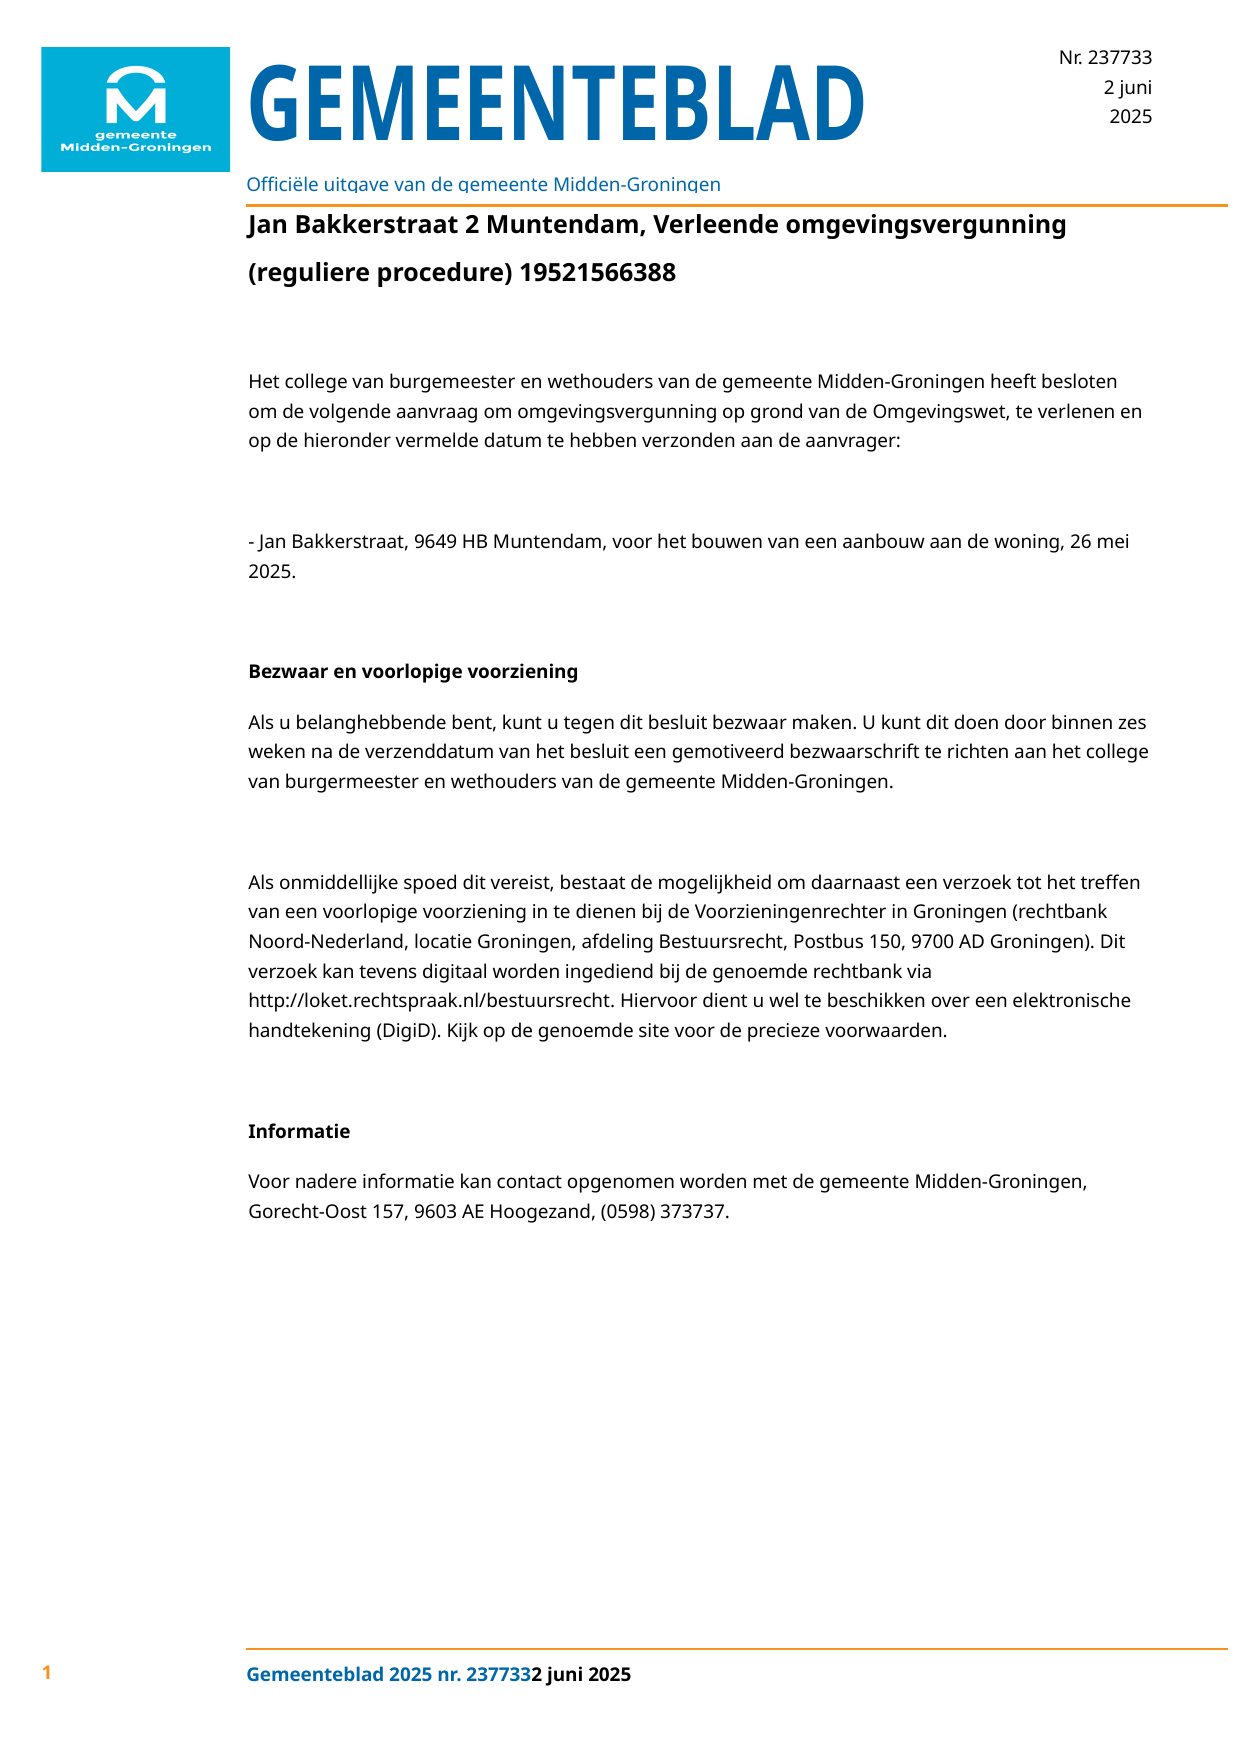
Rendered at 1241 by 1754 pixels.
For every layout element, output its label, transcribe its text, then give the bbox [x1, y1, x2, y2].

text Het college van burgemeester en wethouders van de gemeente Midden-Groningen heeft besloten om de volgende aanvraag om omgevingsvergunning op grond van de Omgevingswet, te verlenen en op de hieronder vermelde datum te hebben verzonden aan de aanvrager: [248, 368, 1152, 453]
text Jan Bakkerstraat 2 Muntendam, Verleende omgevingsvergunning (reguliere procedure) 19521566388 [248, 207, 1152, 288]
text Als u belanghebbende bent, kunt u tegen dit besluit bezwaar maken. U kunt dit doen door binnen zes weken na de verzenddatum van het besluit een gemotiveerd bezwaarschrift te richten aan het college van burgermeester en wethouders van de gemeente Midden-Groningen. [248, 709, 1152, 794]
picture [107, 89, 165, 122]
text Bezwaar en voorlopige voorziening [248, 659, 1152, 684]
text Voor nadere informatie kan contact opgenomen worden met de gemeente Midden-Groningen, Gorecht-Oost 157, 9603 AE Hoogezand, (0598) 373737. [248, 1168, 1152, 1224]
picture [184, 146, 190, 153]
text Als onmiddellijke spoed dit vereist, bestaat de mogelijkheid om daarnaast een verzoek tot het treffen van een voorlopige voorziening in te dienen bij de Voorzieningenrechter in Groningen (rechtbank Noord-Nederland, locatie Groningen, afdeling Bestuursrecht, Postbus 150, 9700 AD Groningen). Dit verzoek kan tevens digitaal worden ingediend bij de genoemde rechtbank via http://loket.rechtspraak.nl/bestuursrecht. Hiervoor dient u wel te beschikken over een elektronische handtekening (DigiD). Kijk op de genoemde site voor de precieze voorwaarden. [248, 869, 1152, 1043]
text Informatie [248, 1118, 1152, 1144]
picture [108, 66, 164, 82]
text - Jan Bakkerstraat, 9649 HB Muntendam, voor het bouwen van een aanbouw aan de woning, 26 mei 2025. [248, 528, 1152, 584]
